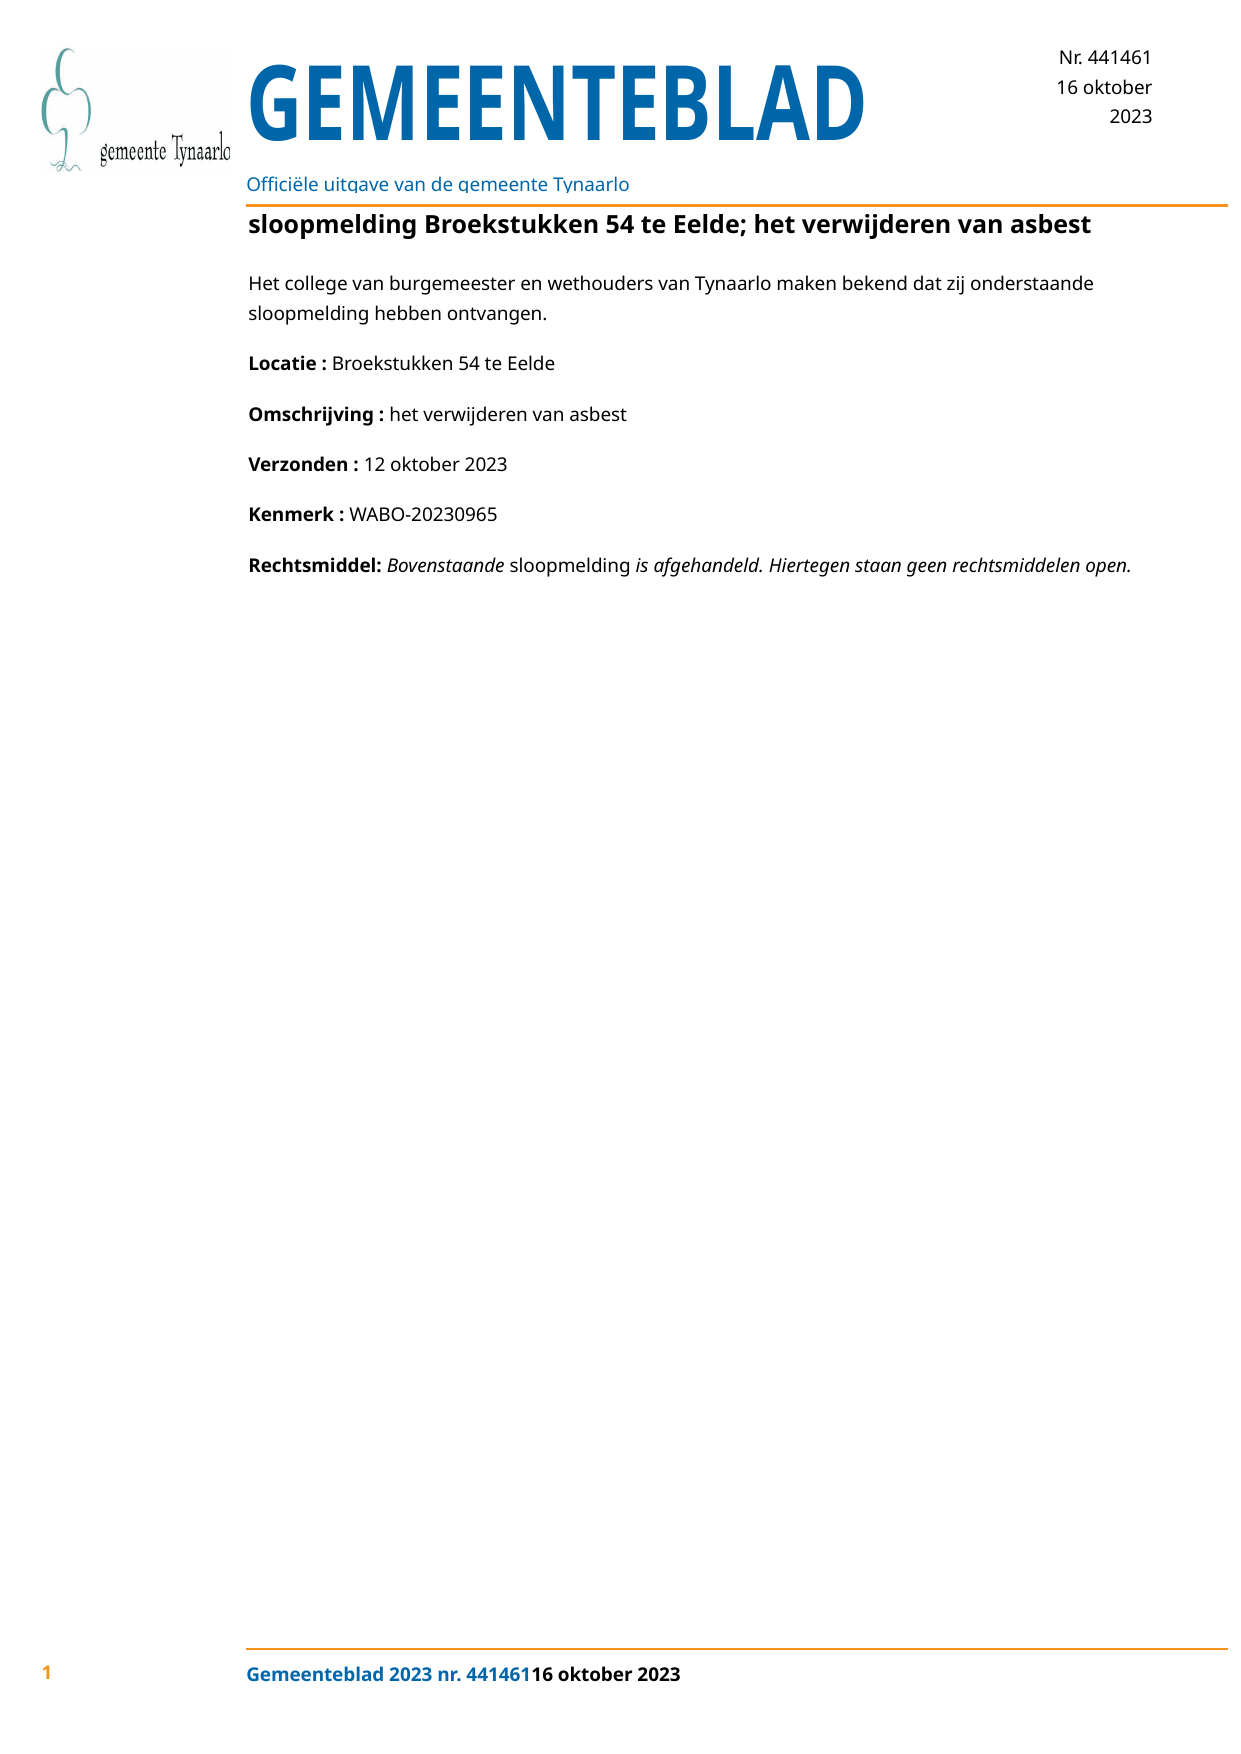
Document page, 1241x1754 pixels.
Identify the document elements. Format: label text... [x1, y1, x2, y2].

text Verzonden : 12 oktober 2023 [248, 451, 1152, 477]
text Kenmerk : WABO-20230965 [248, 502, 1152, 527]
text Locatie : Broekstukken 54 te Eelde [248, 350, 1152, 376]
picture [41, 47, 231, 172]
text Omschrijving : het verwijderen van asbest [248, 401, 1152, 426]
text Rechtsmiddel: Bovenstaande sloopmelding is afgehandeld. Hiertegen staan geen rechtsmiddelen open. [248, 552, 1152, 578]
text Het college van burgemeester en wethouders van Tynaarlo maken bekend dat zij onderstaande sloopmelding hebben ontvangen. [248, 270, 1152, 326]
text sloopmelding Broekstukken 54 te Eelde; het verwijderen van asbest [248, 207, 1152, 241]
